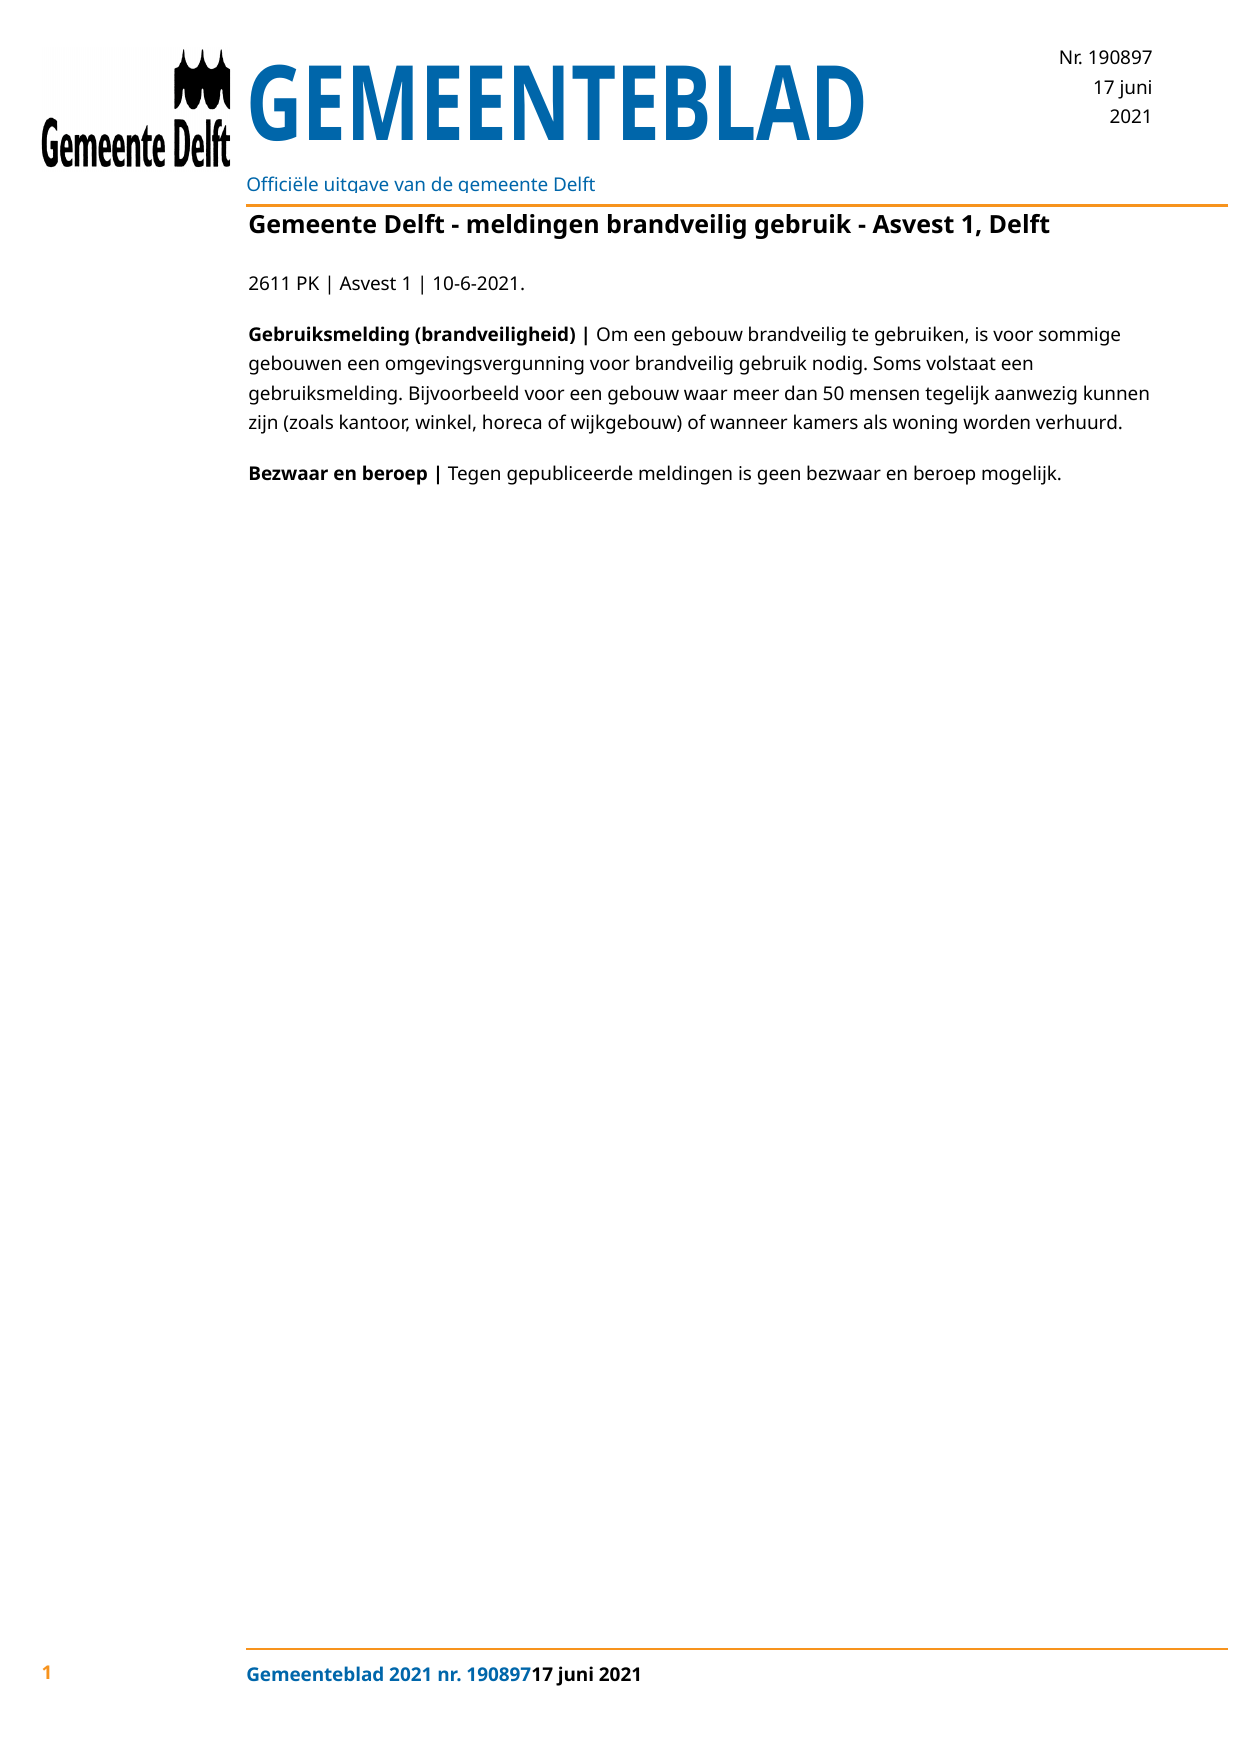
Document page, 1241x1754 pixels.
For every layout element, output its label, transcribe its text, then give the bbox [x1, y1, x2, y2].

text Bezwaar en beroep | Tegen gepubliceerde meldingen is geen bezwaar en beroep mogelijk. [248, 460, 1152, 486]
picture [41, 47, 231, 172]
text Gebruiksmelding (brandveiligheid) | Om een gebouw brandveilig te gebruiken, is voor sommige gebouwen een omgevingsvergunning voor brandveilig gebruik nodig. Soms volstaat een gebruiksmelding. Bijvoorbeeld voor een gebouw waar meer dan 50 mensen tegelijk aanwezig kunnen zijn (zoals kantoor, winkel, horeca of wijkgebouw) of wanneer kamers als woning worden verhuurd. [248, 321, 1152, 435]
text Gemeente Delft - meldingen brandveilig gebruik - Asvest 1, Delft [248, 207, 1152, 241]
text 2611 PK | Asvest 1 | 10-6-2021. [248, 270, 1152, 296]
